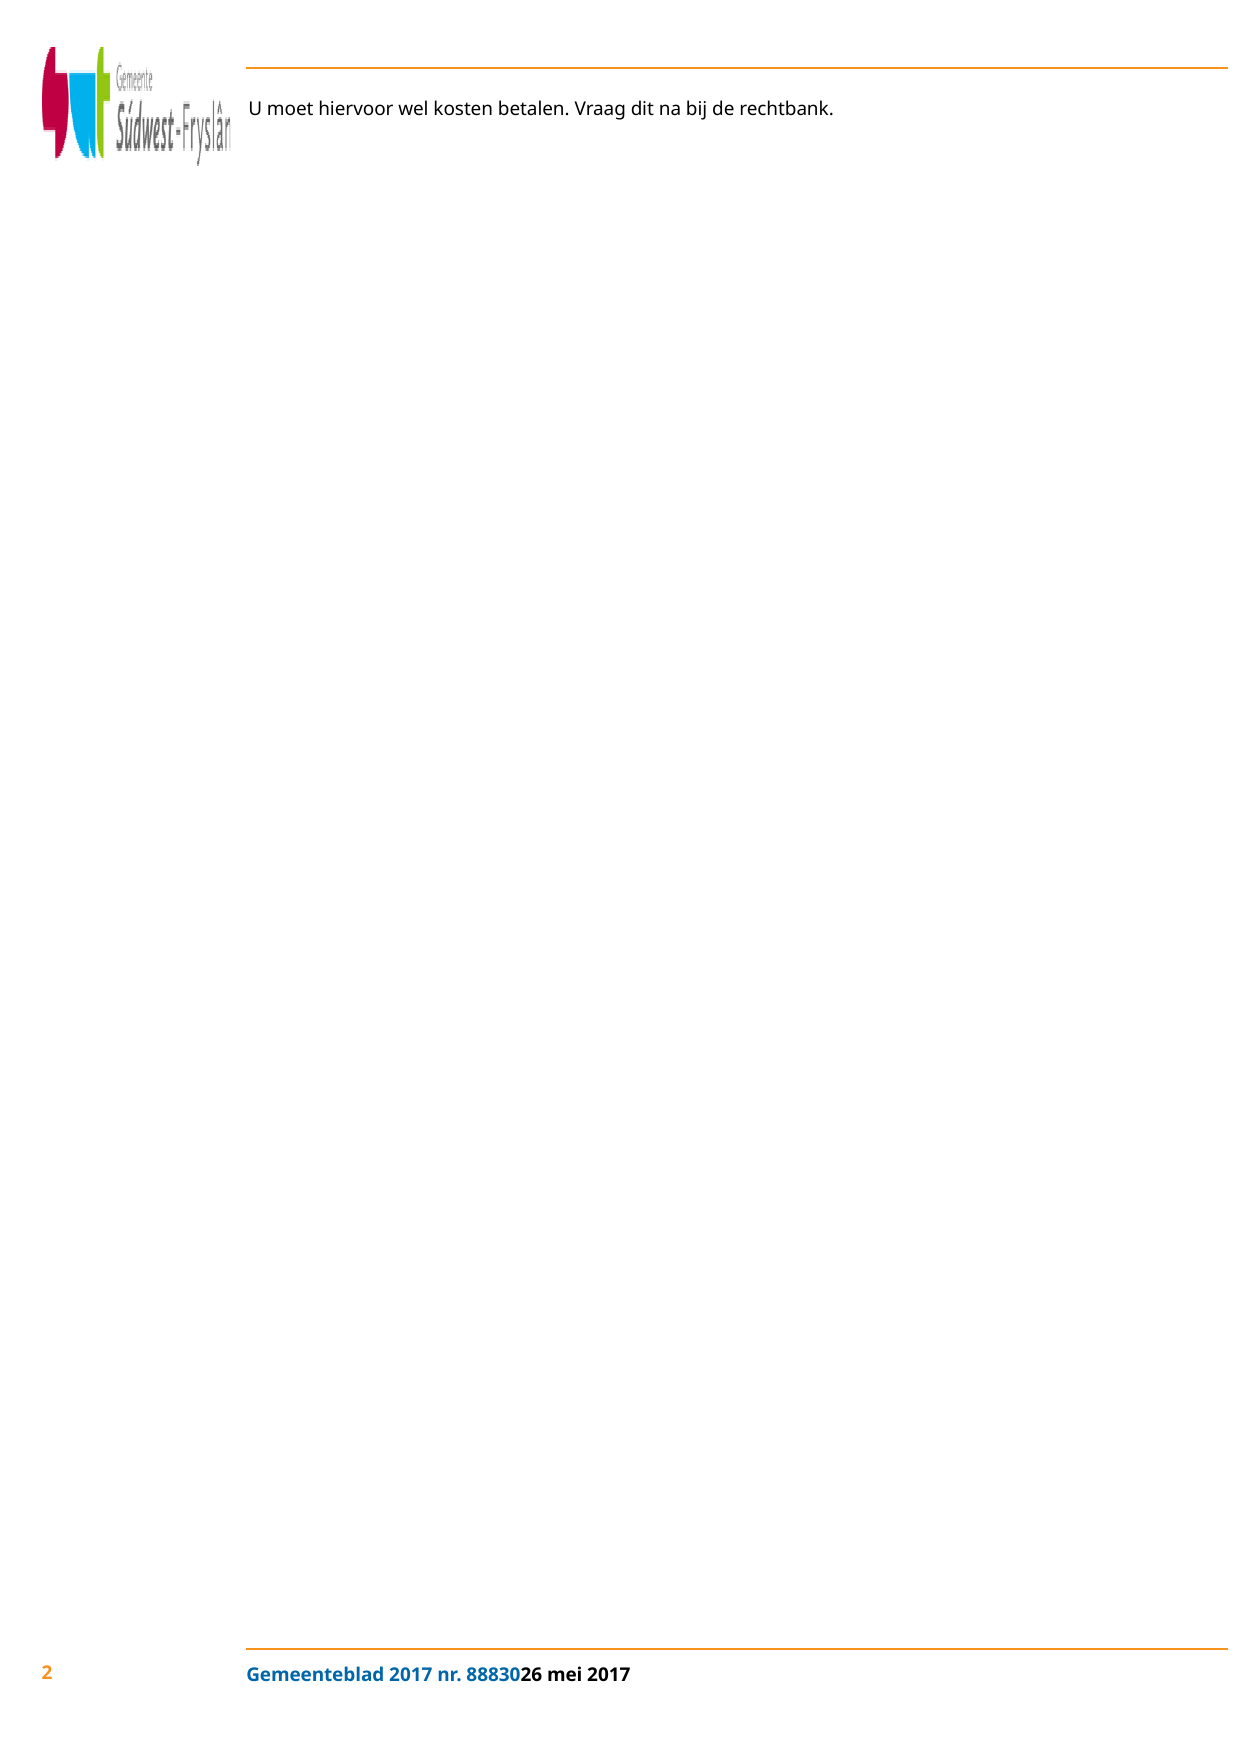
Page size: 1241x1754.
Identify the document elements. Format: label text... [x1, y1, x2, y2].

picture [41, 47, 231, 172]
text U moet hiervoor wel kosten betalen. Vraag dit na bij de rechtbank. [248, 95, 1152, 121]
